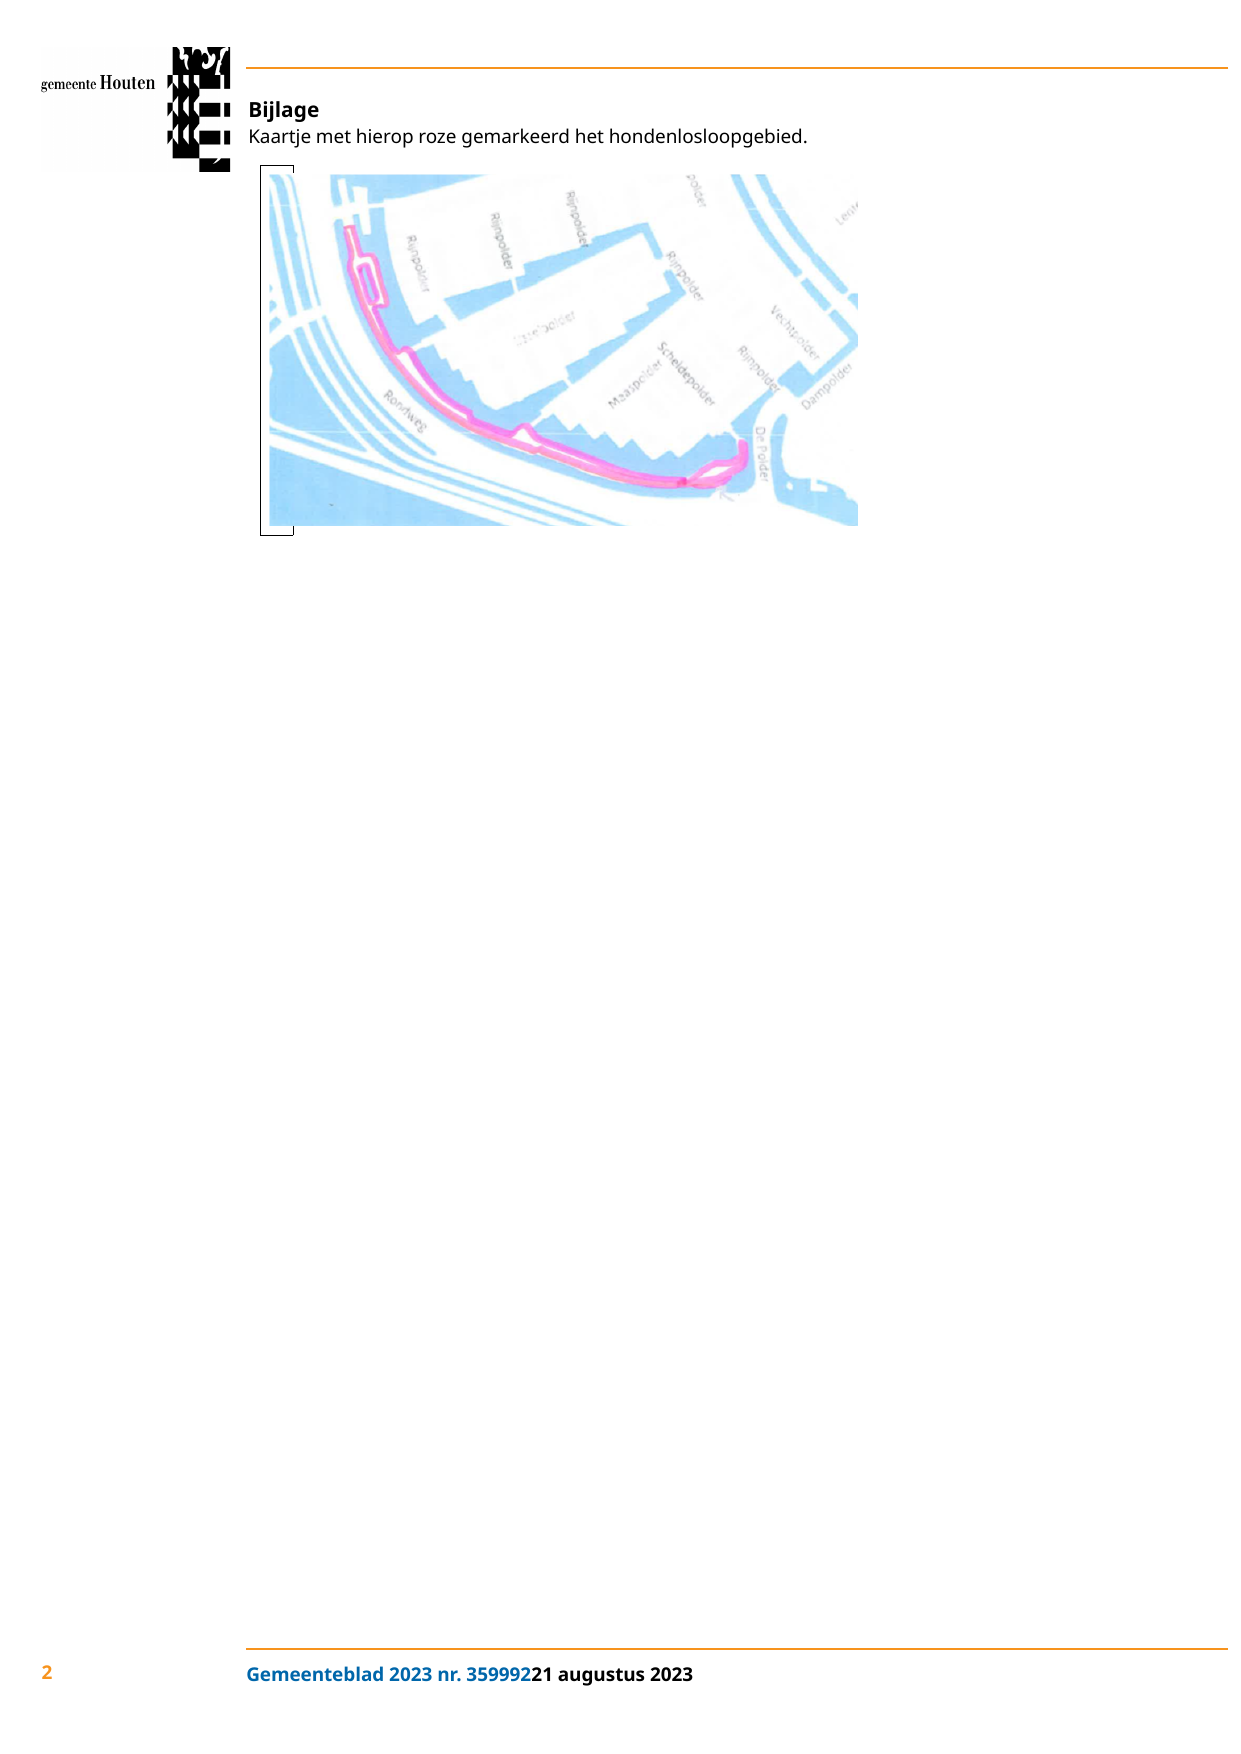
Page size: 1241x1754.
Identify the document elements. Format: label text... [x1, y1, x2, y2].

picture [41, 47, 231, 172]
text Kaartje met hierop roze gemarkeerd het hondenlosloopgebied. [248, 123, 1152, 149]
text Bijlage [248, 95, 1152, 123]
picture [268, 173, 860, 526]
